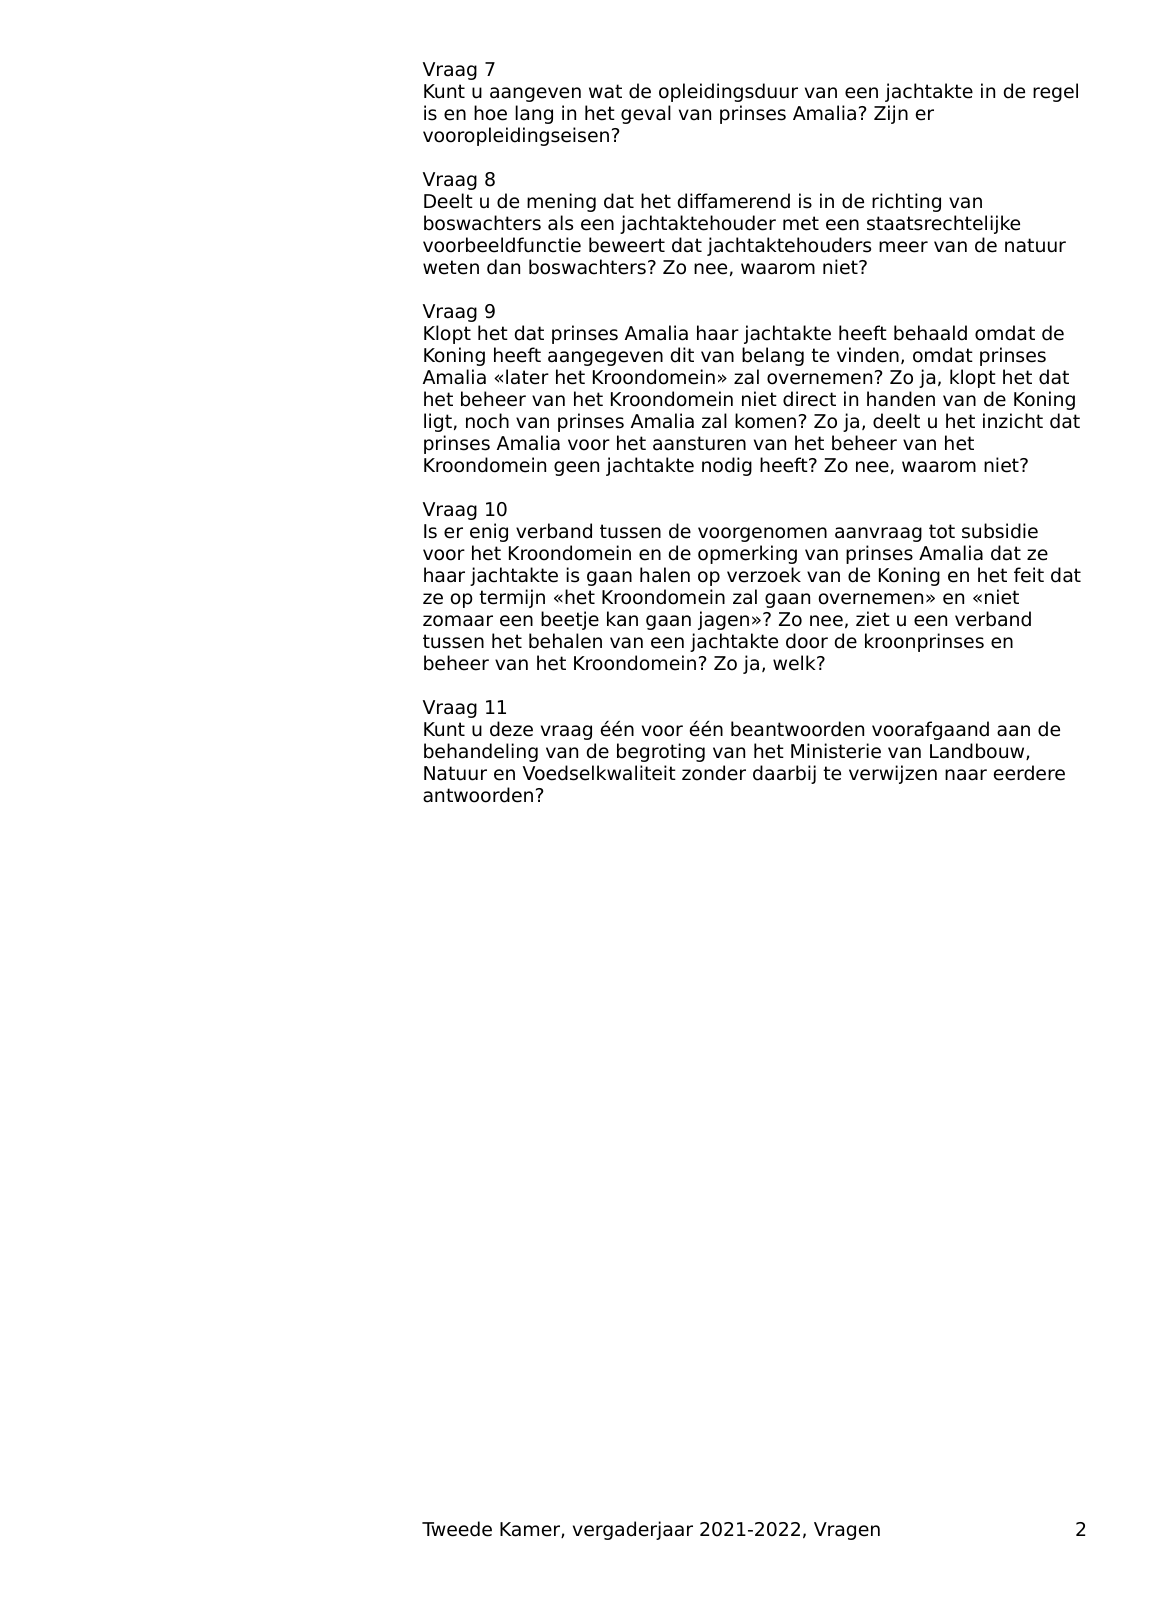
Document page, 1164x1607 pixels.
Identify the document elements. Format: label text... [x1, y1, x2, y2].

text Kunt u deze vraag één voor één beantwoorden voorafgaand aan de behandeling van de begroting van het Ministerie van Landbouw, Natuur en Voedselkwaliteit zonder daarbij te verwijzen naar eerdere antwoorden? [422, 719, 1087, 807]
text Vraag 10 [422, 499, 1087, 521]
text Is er enig verband tussen de voorgenomen aanvraag tot subsidie voor het Kroondomein en de opmerking van prinses Amalia dat ze haar jachtakte is gaan halen op verzoek van de Koning en het feit dat ze op termijn «het Kroondomein zal gaan overnemen» en «niet zomaar een beetje kan gaan jagen»? Zo nee, ziet u een verband tussen het behalen van een jachtakte door de kroonprinses en beheer van het Kroondomein? Zo ja, welk? [422, 521, 1087, 675]
text Kunt u aangeven wat de opleidingsduur van een jachtakte in de regel is en hoe lang in het geval van prinses Amalia? Zijn er vooropleidingseisen? [422, 81, 1087, 147]
text Vraag 9 [422, 301, 1087, 323]
text Deelt u de mening dat het diffamerend is in de richting van boswachters als een jachtaktehouder met een staatsrechtelijke voorbeeldfunctie beweert dat jachtaktehouders meer van de natuur weten dan boswachters? Zo nee, waarom niet? [422, 191, 1087, 279]
text Klopt het dat prinses Amalia haar jachtakte heeft behaald omdat de Koning heeft aangegeven dit van belang te vinden, omdat prinses Amalia «later het Kroondomein» zal overnemen? Zo ja, klopt het dat het beheer van het Kroondomein niet direct in handen van de Koning ligt, noch van prinses Amalia zal komen? Zo ja, deelt u het inzicht dat prinses Amalia voor het aansturen van het beheer van het Kroondomein geen jachtakte nodig heeft? Zo nee, waarom niet? [422, 323, 1087, 477]
text Vraag 11 [422, 697, 1087, 719]
text Vraag 8 [422, 169, 1087, 191]
text Vraag 7 [422, 59, 1087, 81]
